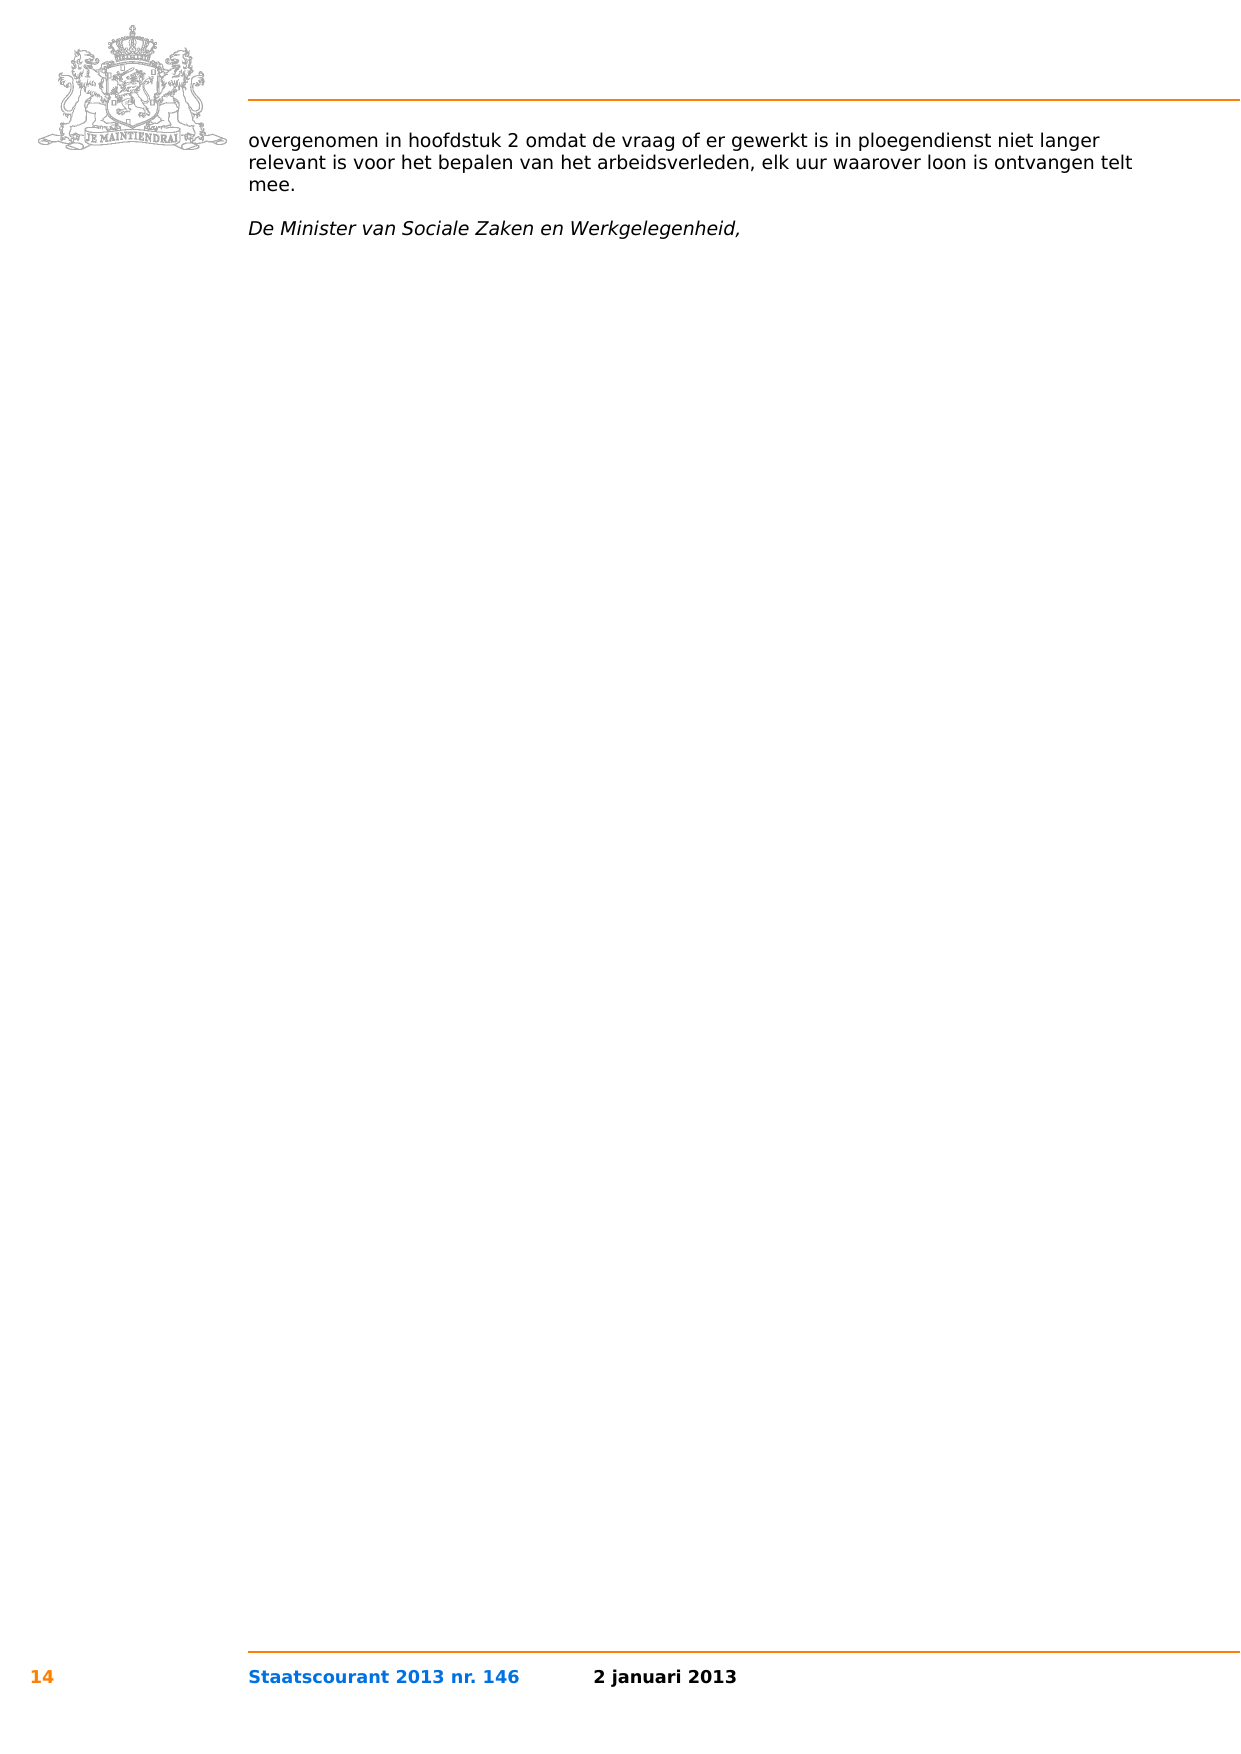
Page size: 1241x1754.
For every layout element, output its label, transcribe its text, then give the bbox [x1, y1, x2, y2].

text overgenomen in hoofdstuk 2 omdat de vraag of er gewerkt is in ploegendienst niet langer relevant is voor het bepalen van het arbeidsverleden, elk uur waarover loon is ontvangen telt mee. [248, 130, 1163, 196]
picture [38, 25, 227, 150]
text De Minister van Sociale Zaken en Werkgelegenheid, [248, 218, 1163, 240]
